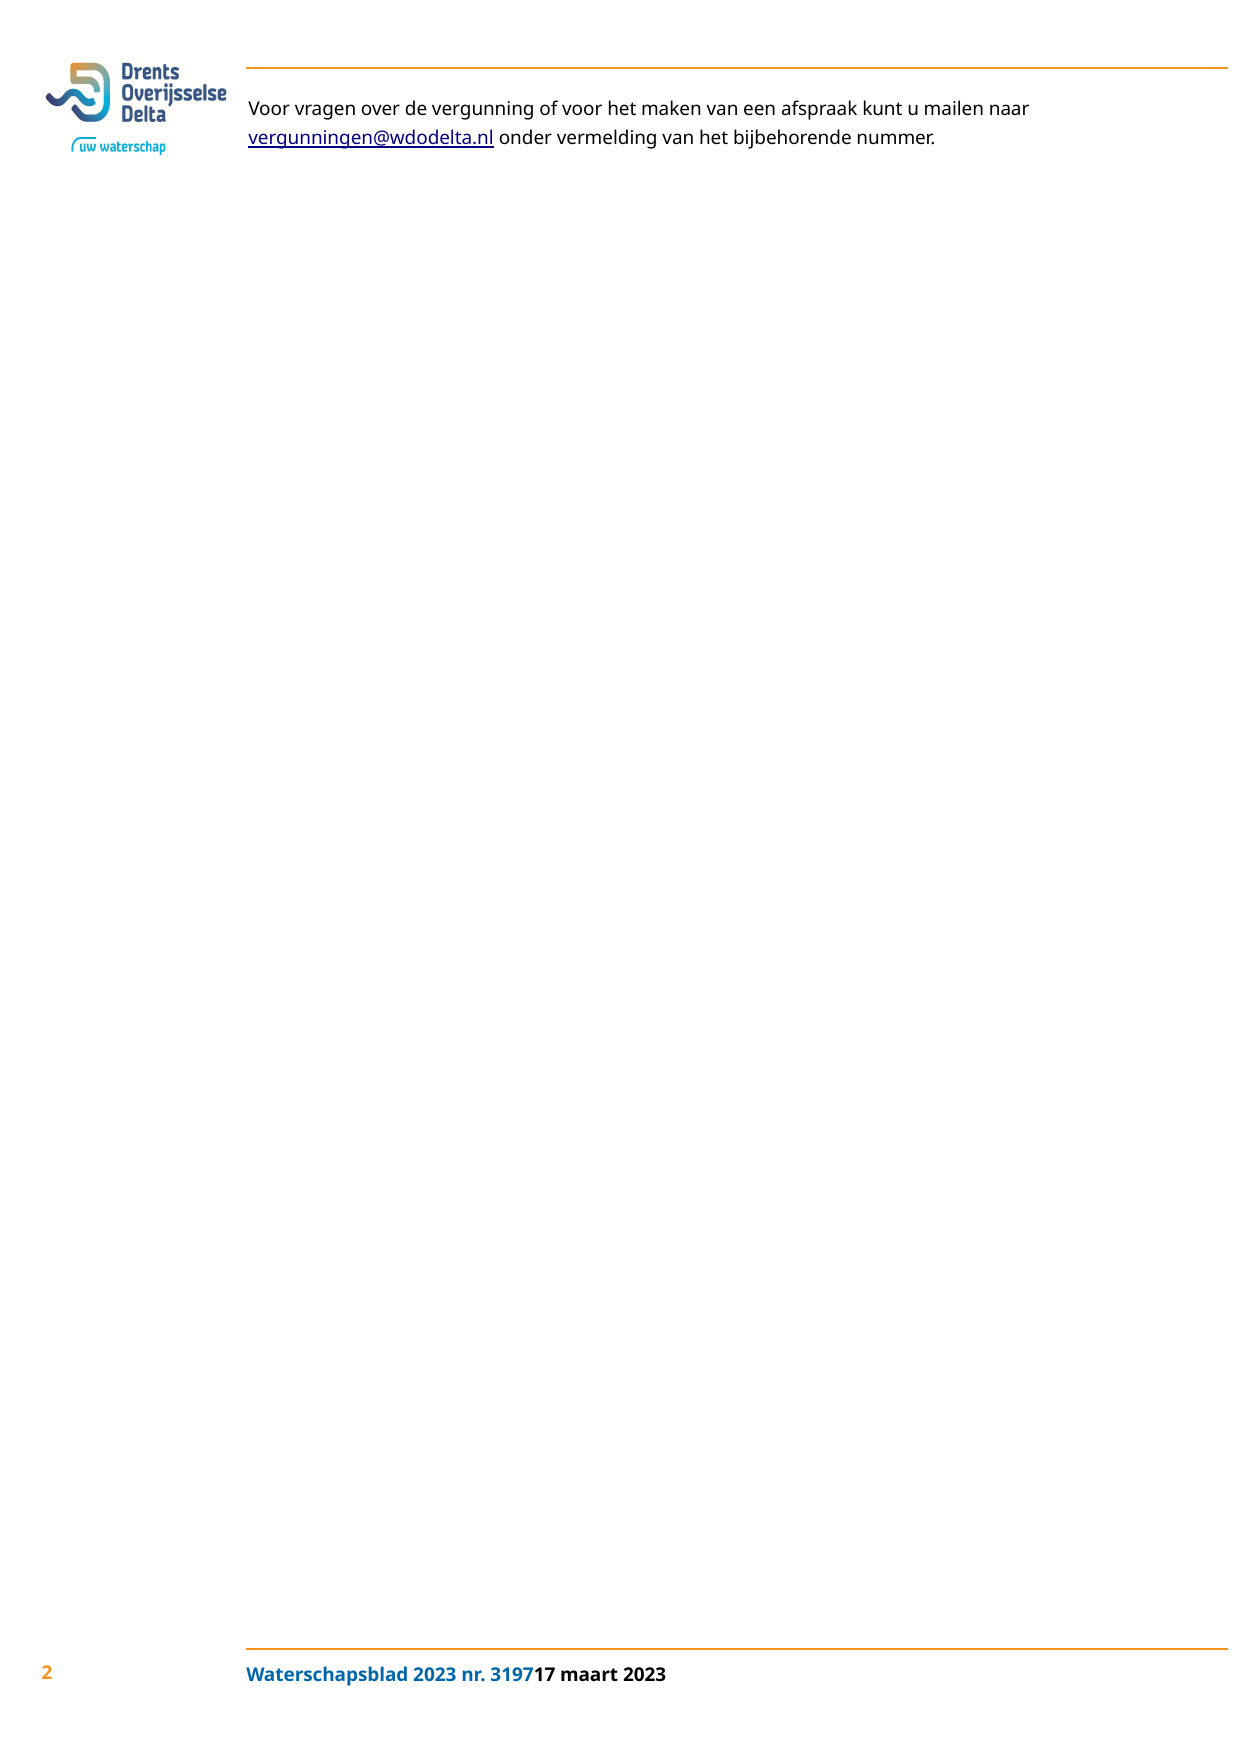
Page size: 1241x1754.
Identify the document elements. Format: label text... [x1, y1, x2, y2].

picture [41, 47, 231, 172]
text Voor vragen over de vergunning of voor het maken van een afspraak kunt u mailen naar vergunningen@wdodelta.nl onder vermelding van het bijbehorende nummer. [248, 95, 1152, 150]
